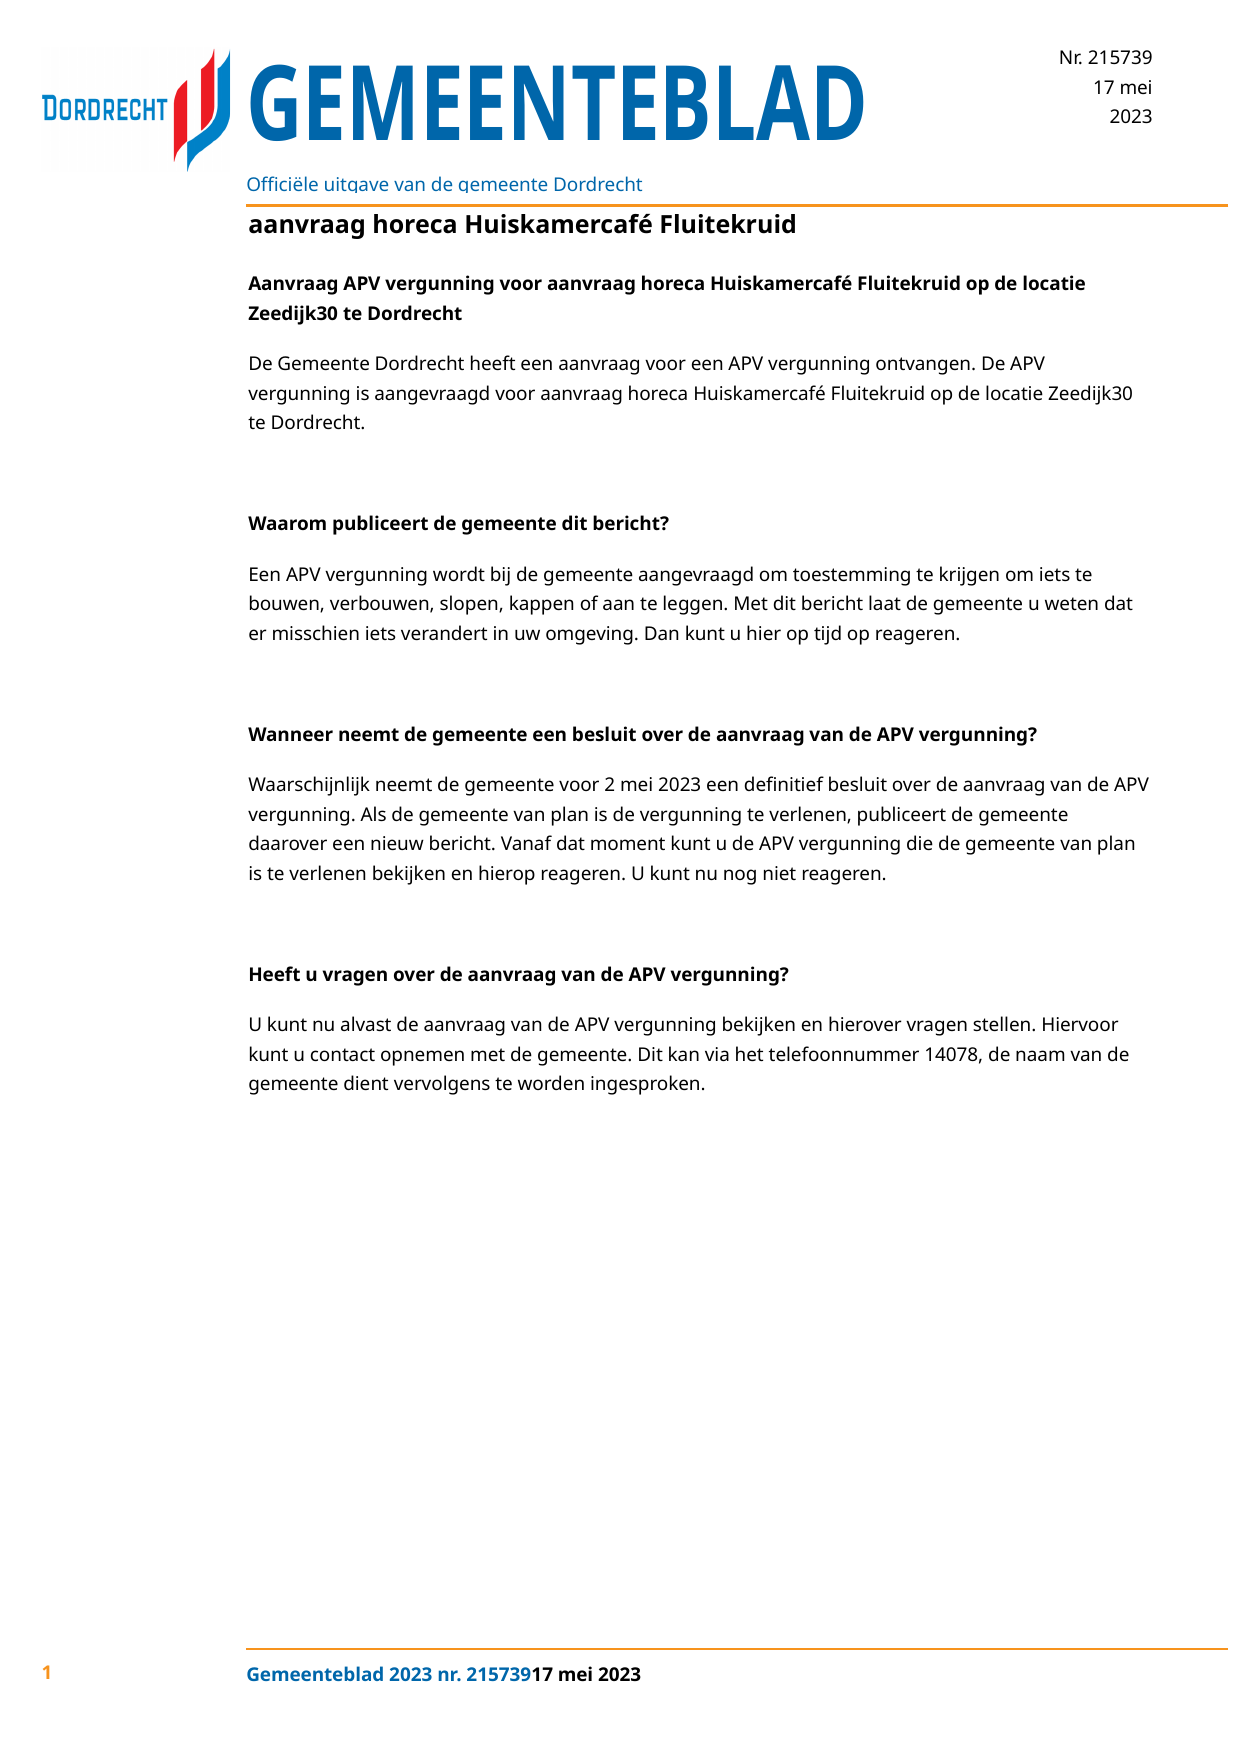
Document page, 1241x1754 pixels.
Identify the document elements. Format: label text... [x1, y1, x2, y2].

text Een APV vergunning wordt bij de gemeente aangevraagd om toestemming te krijgen om iets te bouwen, verbouwen, slopen, kappen of aan te leggen. Met dit bericht laat de gemeente u weten dat er misschien iets verandert in uw omgeving. Dan kunt u hier op tijd op reageren. [248, 561, 1152, 646]
text U kunt nu alvast de aanvraag van de APV vergunning bekijken en hierover vragen stellen. Hiervoor kunt u contact opnemen met de gemeente. Dit kan via het telefoonnummer 14078, de naam van de gemeente dient vervolgens te worden ingesproken. [248, 1011, 1152, 1096]
text De Gemeente Dordrecht heeft een aanvraag voor een APV vergunning ontvangen. De APV vergunning is aangevraagd voor aanvraag horeca Huiskamercafé Fluitekruid op de locatie Zeedijk30 te Dordrecht. [248, 350, 1152, 435]
text aanvraag horeca Huiskamercafé Fluitekruid [248, 207, 1152, 241]
text Waarschijnlijk neemt de gemeente voor 2 mei 2023 een definitief besluit over de aanvraag van de APV vergunning. Als de gemeente van plan is de vergunning te verlenen, publiceert de gemeente daarover een nieuw bericht. Vanaf dat moment kunt u de APV vergunning die de gemeente van plan is te verlenen bekijken en hierop reageren. U kunt nu nog niet reageren. [248, 771, 1152, 886]
text Aanvraag APV vergunning voor aanvraag horeca Huiskamercafé Fluitekruid op de locatie Zeedijk30 te Dordrecht [248, 270, 1152, 326]
text Heeft u vragen over de aanvraag van de APV vergunning? [248, 961, 1152, 986]
picture [41, 47, 231, 172]
text Waarom publiceert de gemeente dit bericht? [248, 510, 1152, 536]
text Wanneer neemt de gemeente een besluit over de aanvraag van de APV vergunning? [248, 721, 1152, 746]
